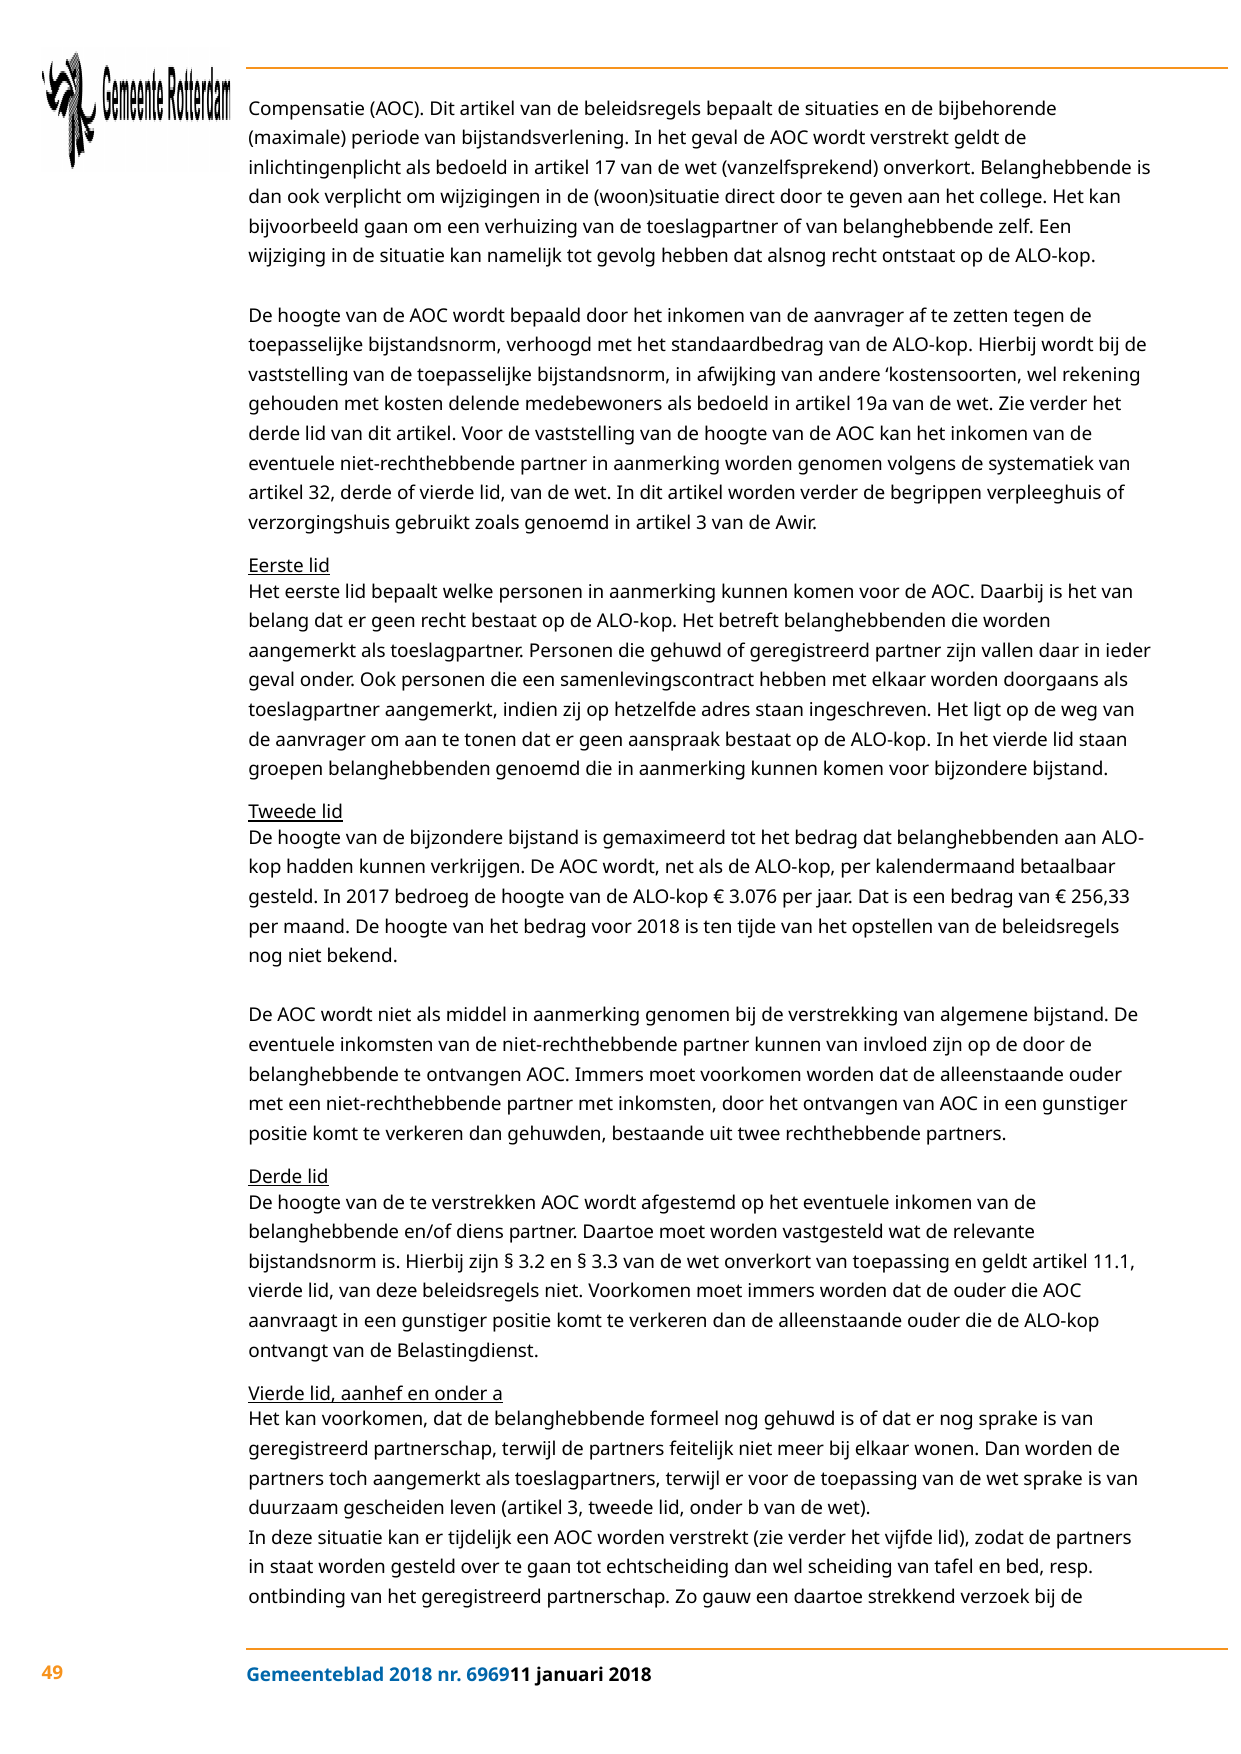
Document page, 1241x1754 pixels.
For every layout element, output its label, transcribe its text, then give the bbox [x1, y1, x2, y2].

text De hoogte van de te verstrekken AOC wordt afgestemd op het eventuele inkomen van de belanghebbende en/of diens partner. Daartoe moet worden vastgesteld wat de relevante bijstandsnorm is. Hierbij zijn § 3.2 en § 3.3 van de wet onverkort van toepassing en geldt artikel 11.1, vierde lid, van deze beleidsregels niet. Voorkomen moet immers worden dat de ouder die AOC aanvraagt in een gunstiger positie komt te verkeren dan de alleenstaande ouder die de ALO-kop ontvangt van de Belastingdienst. [248, 1189, 1152, 1362]
text Derde lid [248, 1163, 1152, 1189]
text Compensatie (AOC). Dit artikel van de beleidsregels bepaalt de situaties en de bijbehorende (maximale) periode van bijstandsverlening. In het geval de AOC wordt verstrekt geldt de inlichtingenplicht als bedoeld in artikel 17 van de wet (vanzelfsprekend) onverkort. Belanghebbende is dan ook verplicht om wijzigingen in de (woon)situatie direct door te geven aan het college. Het kan bijvoorbeeld gaan om een verhuizing van de toeslagpartner of van belanghebbende zelf. Een wijziging in de situatie kan namelijk tot gevolg hebben dat alsnog recht ontstaat op de ALO-kop. [248, 95, 1152, 268]
text De hoogte van de AOC wordt bepaald door het inkomen van de aanvrager af te zetten tegen de toepasselijke bijstandsnorm, verhoogd met het standaardbedrag van de ALO-kop. Hierbij wordt bij de vaststelling van de toepasselijke bijstandsnorm, in afwijking van andere ‘kostensoorten, wel rekening gehouden met kosten delende medebewoners als bedoeld in artikel 19a van de wet. Zie verder het derde lid van dit artikel. Voor de vaststelling van de hoogte van de AOC kan het inkomen van de eventuele niet-rechthebbende partner in aanmerking worden genomen volgens de systematiek van artikel 32, derde of vierde lid, van de wet. In dit artikel worden verder de begrippen verpleeghuis of verzorgingshuis gebruikt zoals genoemd in artikel 3 van de Awir. [248, 302, 1152, 535]
text Eerste lid [248, 552, 1152, 578]
text De AOC wordt niet als middel in aanmerking genomen bij de verstrekking van algemene bijstand. De eventuele inkomsten van de niet-rechthebbende partner kunnen van invloed zijn op de door de belanghebbende te ontvangen AOC. Immers moet voorkomen worden dat de alleenstaande ouder met een niet-rechthebbende partner met inkomsten, door het ontvangen van AOC in een gunstiger positie komt te verkeren dan gehuwden, bestaande uit twee rechthebbende partners. [248, 1002, 1152, 1146]
text In deze situatie kan er tijdelijk een AOC worden verstrekt (zie verder het vijfde lid), zodat de partners in staat worden gesteld over te gaan tot echtscheiding dan wel scheiding van tafel en bed, resp. ontbinding van het geregistreerd partnerschap. Zo gauw een daartoe strekkend verzoek bij de [248, 1524, 1152, 1609]
picture [41, 47, 231, 172]
text Het kan voorkomen, dat de belanghebbende formeel nog gehuwd is of dat er nog sprake is van geregistreerd partnerschap, terwijl de partners feitelijk niet meer bij elkaar wonen. Dan worden de partners toch aangemerkt als toeslagpartners, terwijl er voor de toepassing van de wet sprake is van duurzaam gescheiden leven (artikel 3, tweede lid, onder b van de wet). [248, 1406, 1152, 1520]
text Het eerste lid bepaalt welke personen in aanmerking kunnen komen voor de AOC. Daarbij is het van belang dat er geen recht bestaat op de ALO-kop. Het betreft belanghebbenden die worden aangemerkt als toeslagpartner. Personen die gehuwd of geregistreerd partner zijn vallen daar in ieder geval onder. Ook personen die een samenlevingscontract hebben met elkaar worden doorgaans als toeslagpartner aangemerkt, indien zij op hetzelfde adres staan ingeschreven. Het ligt op de weg van de aanvrager om aan te tonen dat er geen aanspraak bestaat op de ALO-kop. In het vierde lid staan groepen belanghebbenden genoemd die in aanmerking kunnen komen voor bijzondere bijstand. [248, 578, 1152, 781]
text Vierde lid, aanhef en onder a [248, 1380, 1152, 1406]
text De hoogte van de bijzondere bijstand is gemaximeerd tot het bedrag dat belanghebbenden aan ALO-kop hadden kunnen verkrijgen. De AOC wordt, net als de ALO-kop, per kalendermaand betaalbaar gesteld. In 2017 bedroeg de hoogte van de ALO-kop € 3.076 per jaar. Dat is een bedrag van € 256,33 per maand. De hoogte van het bedrag voor 2018 is ten tijde van het opstellen van de beleidsregels nog niet bekend. [248, 824, 1152, 968]
text Tweede lid [248, 798, 1152, 824]
